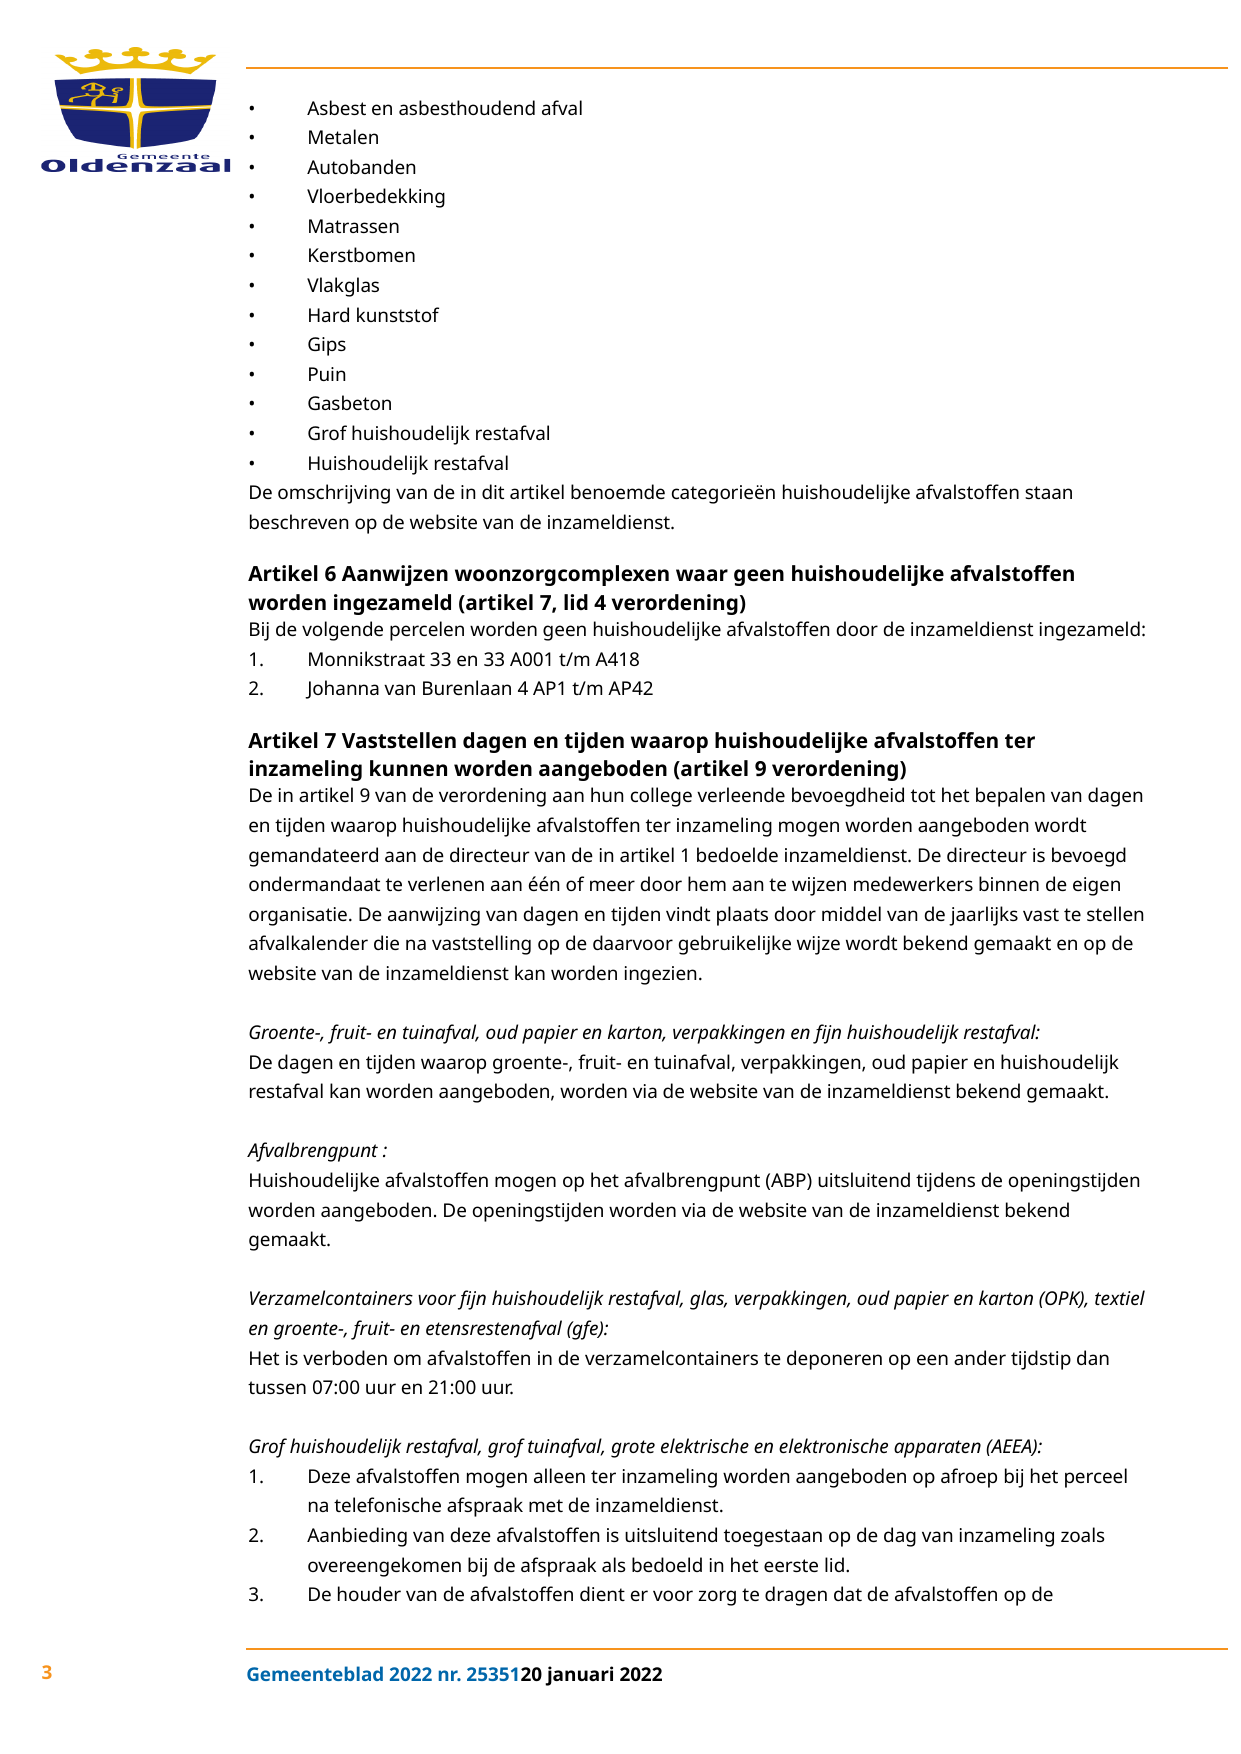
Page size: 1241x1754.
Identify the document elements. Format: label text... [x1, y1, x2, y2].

picture [41, 47, 231, 172]
list Asbest en asbesthoudend afval [248, 95, 1152, 121]
list Aanbieding van deze afvalstoffen is uitsluitend toegestaan op de dag van inzameling zoals overeengekomen bij de afspraak als bedoeld in het eerste lid. [248, 1522, 1152, 1578]
text De omschrijving van de in dit artikel benoemde categorieën huishoudelijke afvalstoffen staan beschreven op de website van de inzameldienst. [248, 479, 1152, 535]
text Het is verboden om afvalstoffen in de verzamelcontainers te deponeren op een ander tijdstip dan tussen 07:00 uur en 21:00 uur. [248, 1345, 1152, 1400]
list Vloerbedekking [248, 183, 1152, 209]
text Huishoudelijke afvalstoffen mogen op het afvalbrengpunt (ABP) uitsluitend tijdens de openingstijden worden aangeboden. De openingstijden worden via de website van de inzameldienst bekend gemaakt. [248, 1167, 1152, 1252]
text Verzamelcontainers voor fijn huishoudelijk restafval, glas, verpakkingen, oud papier en karton (OPK), textiel en groente-, fruit- en etensrestenafval (gfe): [248, 1286, 1152, 1341]
list Kerstbomen [248, 243, 1152, 268]
list Autobanden [248, 154, 1152, 180]
list Johanna van Burenlaan 4 AP1 t/m AP42 [248, 675, 1152, 701]
text Afvalbrengpunt : [248, 1138, 1152, 1163]
text De dagen en tijden waarop groente-, fruit- en tuinafval, verpakkingen, oud papier en huishoudelijk restafval kan worden aangeboden, worden via de website van de inzameldienst bekend gemaakt. [248, 1049, 1152, 1104]
list Monnikstraat 33 en 33 A001 t/m A418 [248, 646, 1152, 672]
list Gasbeton [248, 391, 1152, 416]
list Metalen [248, 124, 1152, 150]
text Artikel 6 Aanwijzen woonzorgcomplexen waar geen huishoudelijke afvalstoffen worden ingezameld (artikel 7, lid 4 verordening) [248, 559, 1152, 616]
list Hard kunststof [248, 302, 1152, 328]
list Matrassen [248, 213, 1152, 239]
text Grof huishoudelijk restafval, grof tuinafval, grote elektrische en elektronische apparaten (AEEA): [248, 1433, 1152, 1459]
list Vlakglas [248, 272, 1152, 298]
list De houder van de afvalstoffen dient er voor zorg te dragen dat de afvalstoffen op de [248, 1581, 1152, 1607]
list Huishoudelijk restafval [248, 450, 1152, 476]
text Bij de volgende percelen worden geen huishoudelijke afvalstoffen door de inzameldienst ingezameld: [248, 616, 1152, 642]
text Artikel 7 Vaststellen dagen en tijden waarop huishoudelijke afvalstoffen ter inzameling kunnen worden aangeboden (artikel 9 verordening) [248, 726, 1152, 783]
text De in artikel 9 van de verordening aan hun college verleende bevoegdheid tot het bepalen van dagen en tijden waarop huishoudelijke afvalstoffen ter inzameling mogen worden aangeboden wordt gemandateerd aan de directeur van de in artikel 1 bedoelde inzameldienst. De directeur is bevoegd ondermandaat te verlenen aan één of meer door hem aan te wijzen medewerkers binnen de eigen organisatie. De aanwijzing van dagen en tijden vindt plaats door middel van de jaarlijks vast te stellen afvalkalender die na vaststelling op de daarvoor gebruikelijke wijze wordt bekend gemaakt en op de website van de inzameldienst kan worden ingezien. [248, 783, 1152, 986]
list Grof huishoudelijk restafval [248, 420, 1152, 446]
list Deze afvalstoffen mogen alleen ter inzameling worden aangeboden op afroep bij het perceel na telefonische afspraak met de inzameldienst. [248, 1463, 1152, 1518]
text Groente-, fruit- en tuinafval, oud papier en karton, verpakkingen en fijn huishoudelijk restafval: [248, 1019, 1152, 1045]
list Gips [248, 331, 1152, 357]
list Puin [248, 361, 1152, 387]
